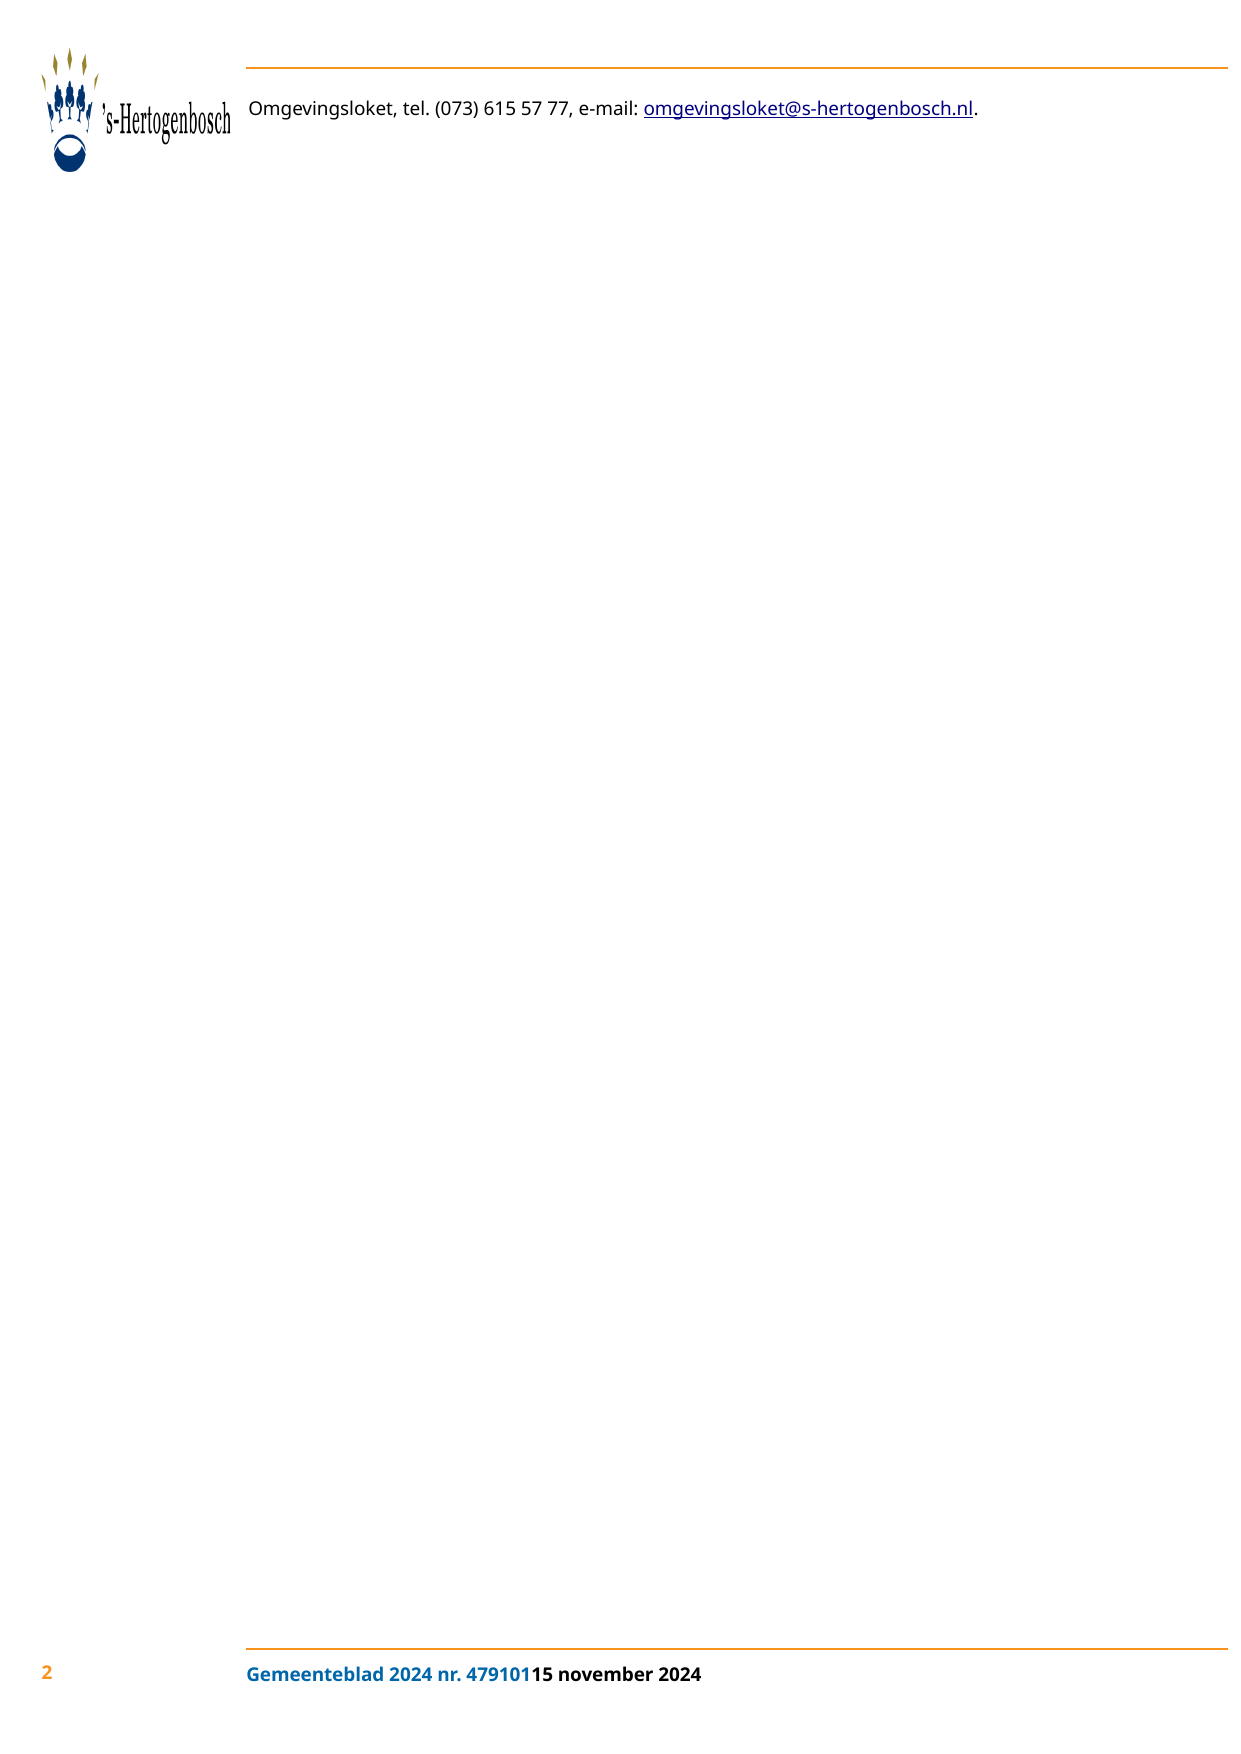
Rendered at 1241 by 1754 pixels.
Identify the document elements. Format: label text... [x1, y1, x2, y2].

text Omgevingsloket, tel. (073) 615 57 77, e-mail: omgevingsloket@s-hertogenbosch.nl. [248, 95, 1152, 121]
picture [41, 47, 231, 172]
